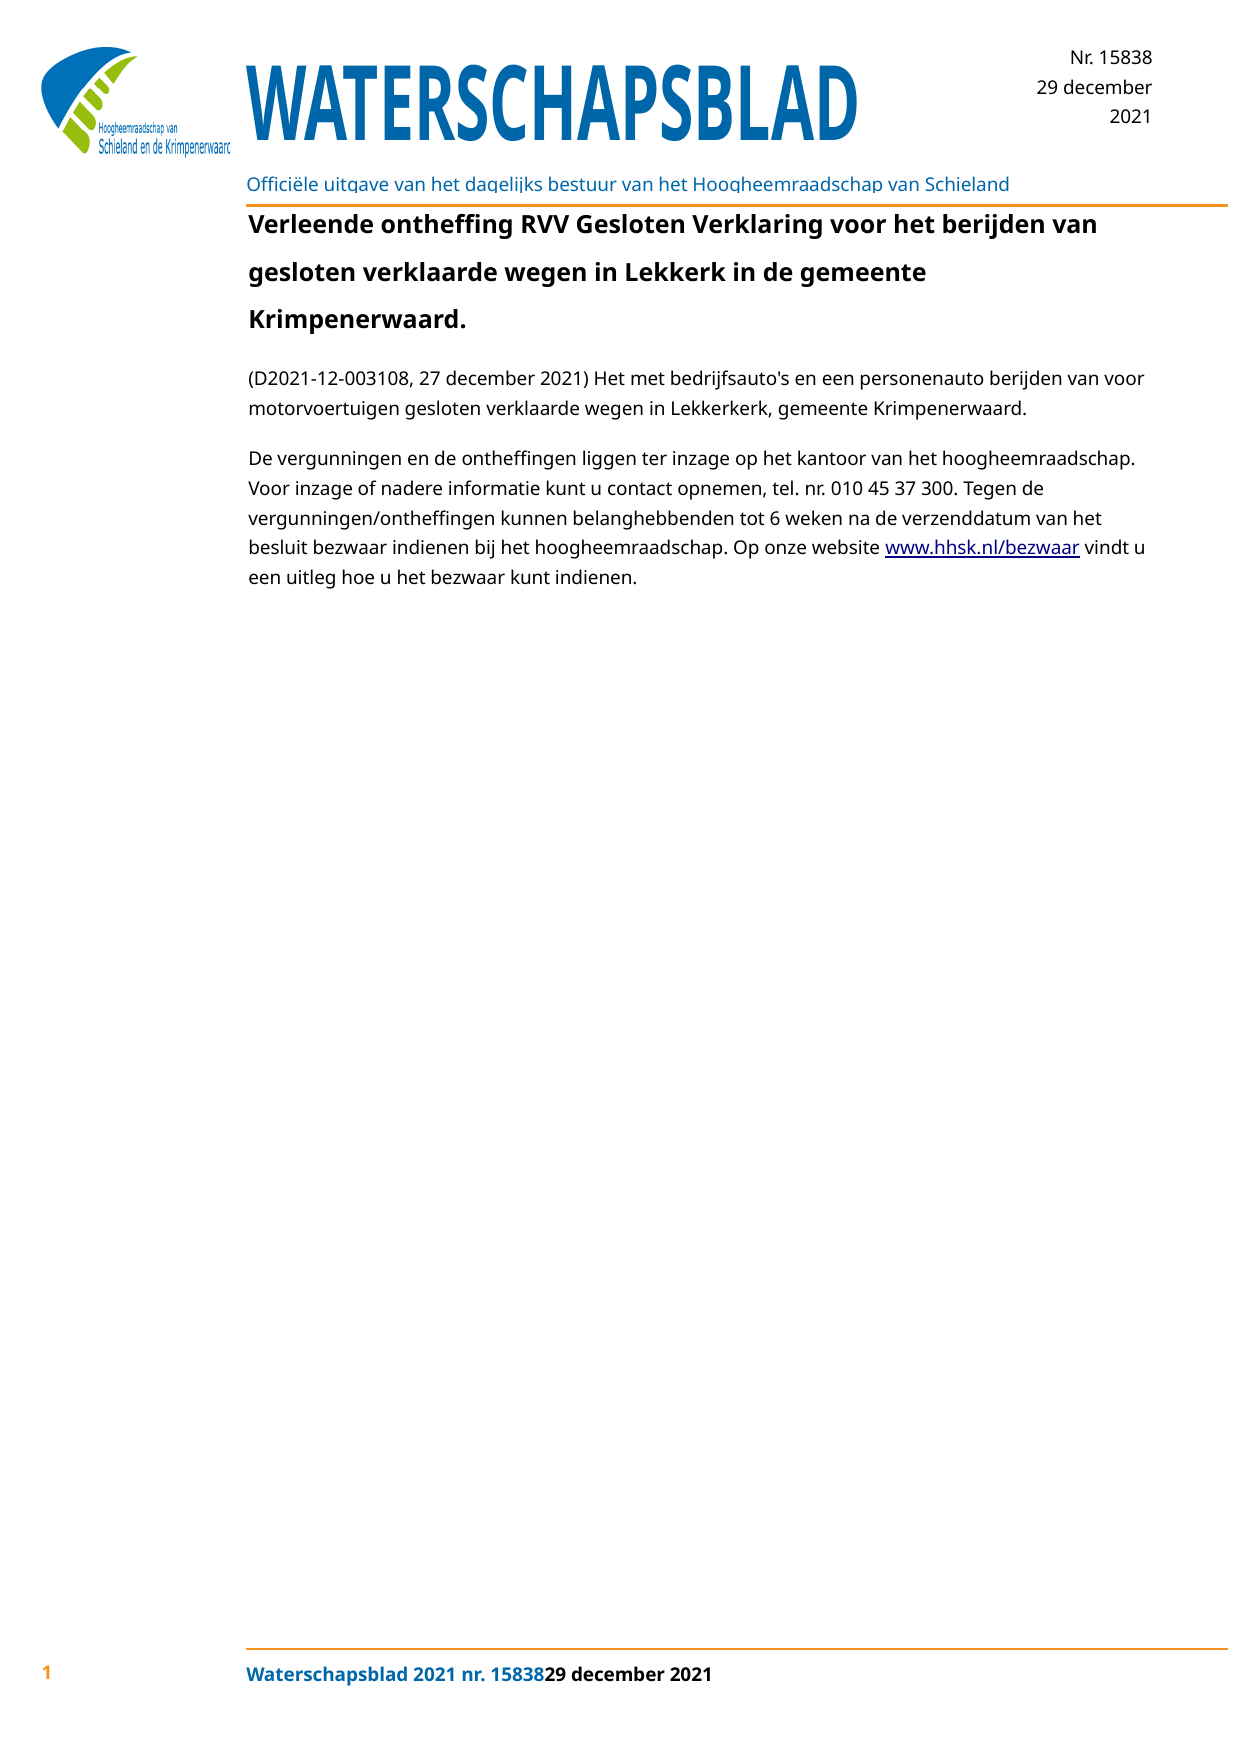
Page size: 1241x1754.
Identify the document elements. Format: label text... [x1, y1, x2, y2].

text De vergunningen en de ontheffingen liggen ter inzage op het kantoor van het hoogheemraadschap. Voor inzage of nadere informatie kunt u contact opnemen, tel. nr. 010 45 37 300. Tegen de vergunningen/ontheffingen kunnen belanghebbenden tot 6 weken na de verzenddatum van het besluit bezwaar indienen bij het hoogheemraadschap. Op onze website www.hhsk.nl/bezwaar vindt u een uitleg hoe u het bezwaar kunt indienen. [248, 446, 1152, 589]
text Verleende ontheffing RVV Gesloten Verklaring voor het berijden van gesloten verklaarde wegen in Lekkerk in de gemeente Krimpenerwaard. [248, 207, 1152, 336]
text (D2021-12-003108, 27 december 2021) Het met bedrijfsauto's en een personenauto berijden van voor motorvoertuigen gesloten verklaarde wegen in Lekkerkerk, gemeente Krimpenerwaard. [248, 366, 1152, 421]
picture [41, 47, 231, 172]
